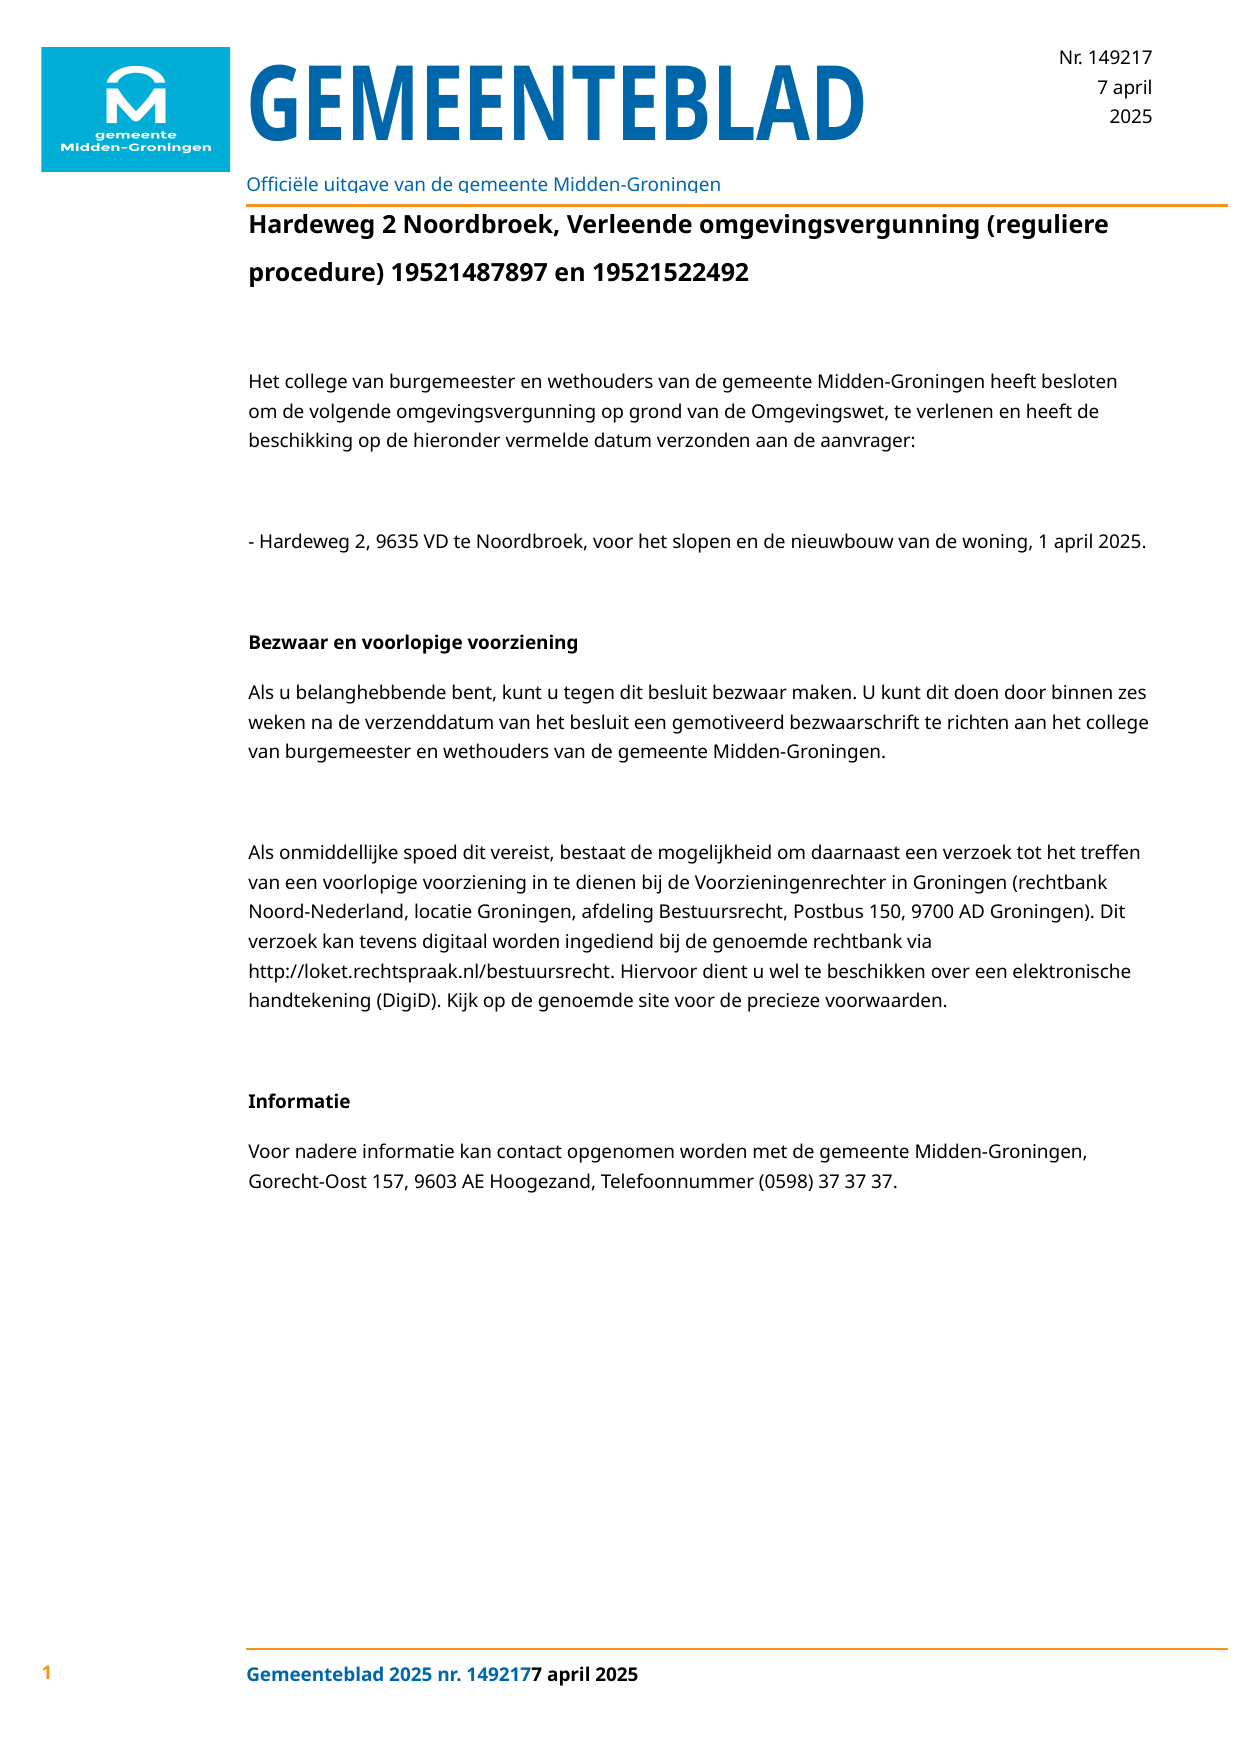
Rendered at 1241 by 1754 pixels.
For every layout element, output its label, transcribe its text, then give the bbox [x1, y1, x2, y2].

text - Hardeweg 2, 9635 VD te Noordbroek, voor het slopen en de nieuwbouw van de woning, 1 april 2025. [248, 528, 1152, 554]
picture [184, 146, 190, 153]
text Hardeweg 2 Noordbroek, Verleende omgevingsvergunning (reguliere procedure) 19521487897 en 19521522492 [248, 207, 1152, 288]
text Het college van burgemeester en wethouders van de gemeente Midden-Groningen heeft besloten om de volgende omgevingsvergunning op grond van de Omgevingswet, te verlenen en heeft de beschikking op de hieronder vermelde datum verzonden aan de aanvrager: [248, 368, 1152, 453]
text Bezwaar en voorlopige voorziening [248, 629, 1152, 655]
text Voor nadere informatie kan contact opgenomen worden met de gemeente Midden-Groningen, Gorecht-Oost 157, 9603 AE Hoogezand, Telefoonnummer (0598) 37 37 37. [248, 1139, 1152, 1194]
text Als onmiddellijke spoed dit vereist, bestaat de mogelijkheid om daarnaast een verzoek tot het treffen van een voorlopige voorziening in te dienen bij de Voorzieningenrechter in Groningen (rechtbank Noord-Nederland, locatie Groningen, afdeling Bestuursrecht, Postbus 150, 9700 AD Groningen). Dit verzoek kan tevens digitaal worden ingediend bij de genoemde rechtbank via http://loket.rechtspraak.nl/bestuursrecht. Hiervoor dient u wel te beschikken over een elektronische handtekening (DigiD). Kijk op de genoemde site voor de precieze voorwaarden. [248, 839, 1152, 1013]
text Als u belanghebbende bent, kunt u tegen dit besluit bezwaar maken. U kunt dit doen door binnen zes weken na de verzenddatum van het besluit een gemotiveerd bezwaarschrift te richten aan het college van burgemeester en wethouders van de gemeente Midden-Groningen. [248, 679, 1152, 764]
text Informatie [248, 1088, 1152, 1114]
picture [108, 66, 164, 82]
picture [107, 89, 165, 122]
